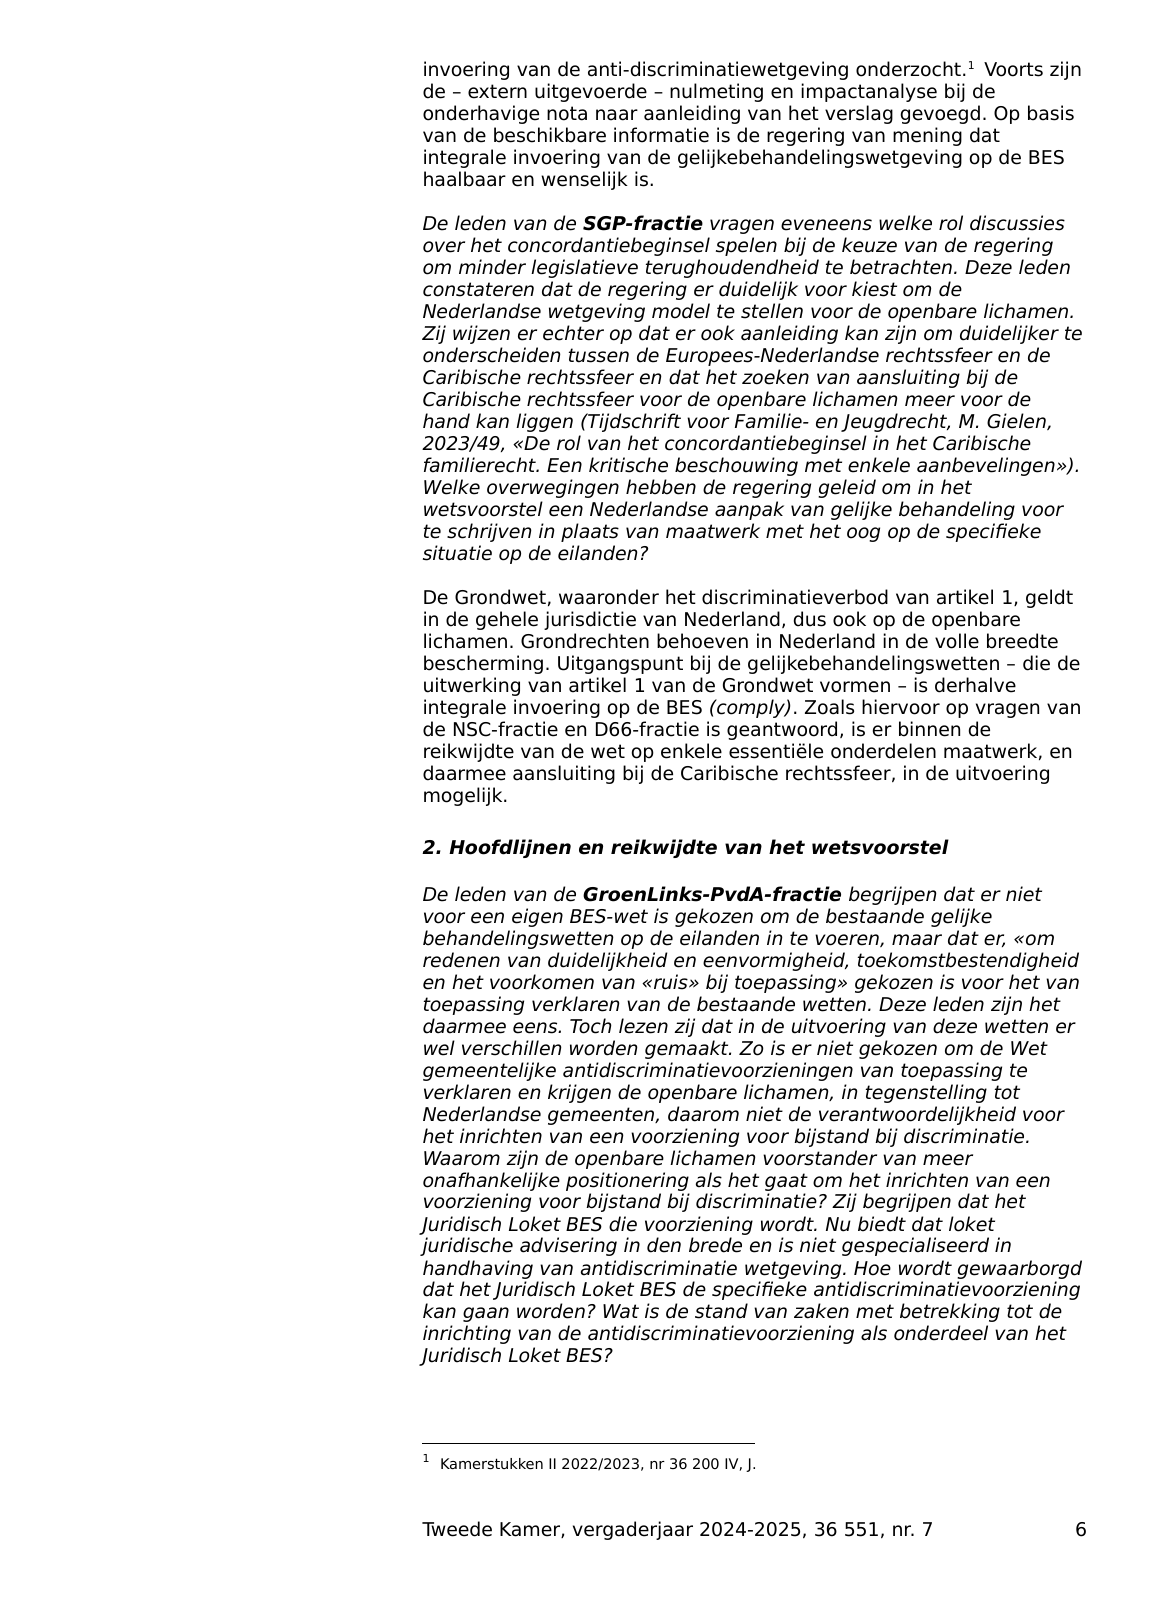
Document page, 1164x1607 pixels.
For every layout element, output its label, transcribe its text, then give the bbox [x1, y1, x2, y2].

text invoering van de anti-discriminatiewetgeving onderzocht. Voorts zijn de – extern uitgevoerde – nulmeting en impactanalyse bij de onderhavige nota naar aanleiding van het verslag gevoegd. Op basis van de beschikbare informatie is de regering van mening dat integrale invoering van de gelijkebehandelingswetgeving op de BES haalbaar en wenselijk is. [422, 59, 1087, 191]
text De Grondwet, waaronder het discriminatieverbod van artikel 1, geldt in de gehele jurisdictie van Nederland, dus ook op de openbare lichamen. Grondrechten behoeven in Nederland in de volle breedte bescherming. Uitgangspunt bij de gelijkebehandelingswetten – die de uitwerking van artikel 1 van de Grondwet vormen – is derhalve integrale invoering op de BES (comply). Zoals hiervoor op vragen van de NSC-fractie en D66-fractie is geantwoord, is er binnen de reikwijdte van de wet op enkele essentiële onderdelen maatwerk, en daarmee aansluiting bij de Caribische rechtssfeer, in de uitvoering mogelijk. [422, 587, 1087, 807]
subtitle 2. Hoofdlijnen en reikwijdte van het wetsvoorstel [422, 837, 1087, 859]
text De leden van de SGP-fractie vragen eveneens welke rol discussies over het concordantiebeginsel spelen bij de keuze van de regering om minder legislatieve terughoudendheid te betrachten. Deze leden constateren dat de regering er duidelijk voor kiest om de Nederlandse wetgeving model te stellen voor de openbare lichamen. Zij wijzen er echter op dat er ook aanleiding kan zijn om duidelijker te onderscheiden tussen de Europees-Nederlandse rechtssfeer en de Caribische rechtssfeer en dat het zoeken van aansluiting bij de Caribische rechtssfeer voor de openbare lichamen meer voor de hand kan liggen (Tijdschrift voor Familie- en Jeugdrecht, M. Gielen, 2023/49, «De rol van het concordantiebeginsel in het Caribische familierecht. Een kritische beschouwing met enkele aanbevelingen»). Welke overwegingen hebben de regering geleid om in het wetsvoorstel een Nederlandse aanpak van gelijke behandeling voor te schrijven in plaats van maatwerk met het oog op de specifieke situatie op de eilanden? [422, 213, 1087, 565]
text Kamerstukken II 2022/2023, nr 36 200 IV, J. [422, 1452, 1087, 1474]
text De leden van de GroenLinks-PvdA-fractie begrijpen dat er niet voor een eigen BES-wet is gekozen om de bestaande gelijke behandelingswetten op de eilanden in te voeren, maar dat er, «om redenen van duidelijkheid en eenvormigheid, toekomstbestendigheid en het voorkomen van «ruis» bij toepassing» gekozen is voor het van toepassing verklaren van de bestaande wetten. Deze leden zijn het daarmee eens. Toch lezen zij dat in de uitvoering van deze wetten er wel verschillen worden gemaakt. Zo is er niet gekozen om de Wet gemeentelijke antidiscriminatievoorzieningen van toepassing te verklaren en krijgen de openbare lichamen, in tegenstelling tot Nederlandse gemeenten, daarom niet de verantwoordelijkheid voor het inrichten van een voorziening voor bijstand bij discriminatie. Waarom zijn de openbare lichamen voorstander van meer onafhankelijke positionering als het gaat om het inrichten van een voorziening voor bijstand bij discriminatie? Zij begrijpen dat het Juridisch Loket BES die voorziening wordt. Nu biedt dat loket juridische advisering in den brede en is niet gespecialiseerd in handhaving van antidiscriminatie wetgeving. Hoe wordt gewaarborgd dat het Juridisch Loket BES de specifieke antidiscriminatievoorziening kan gaan worden? Wat is de stand van zaken met betrekking tot de inrichting van de antidiscriminatievoorziening als onderdeel van het Juridisch Loket BES? [422, 884, 1087, 1367]
